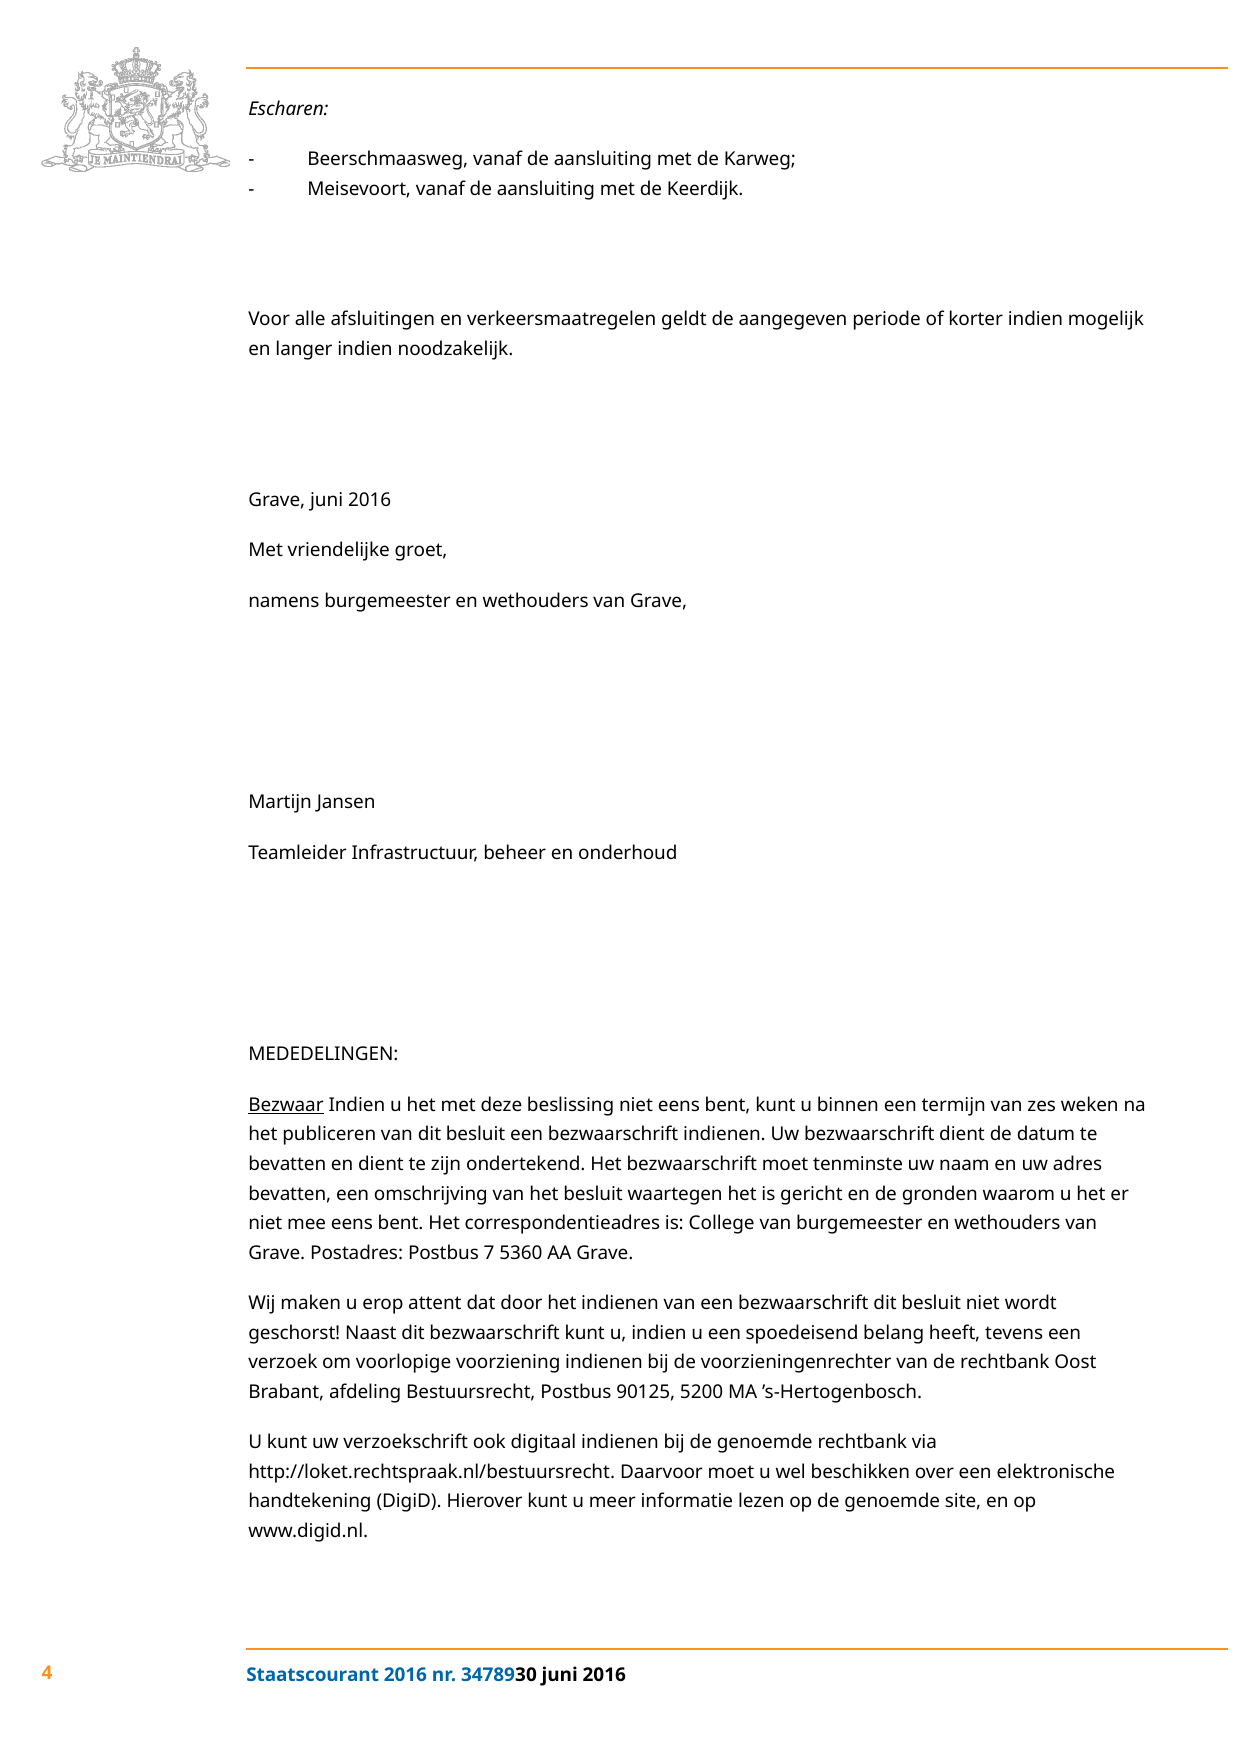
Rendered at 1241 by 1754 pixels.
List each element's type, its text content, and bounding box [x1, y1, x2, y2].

picture [41, 47, 231, 172]
text U kunt uw verzoekschrift ook digitaal indienen bij de genoemde rechtbank via http://loket.rechtspraak.nl/bestuursrecht. Daarvoor moet u wel beschikken over een elektronische handtekening (DigiD). Hierover kunt u meer informatie lezen op de genoemde site, en op www.digid.nl. [248, 1428, 1152, 1543]
text Voor alle afsluitingen en verkeersmaatregelen geldt de aangegeven periode of korter indien mogelijk en langer indien noodzakelijk. [248, 305, 1152, 361]
text Escharen: [248, 95, 1152, 121]
text Teamleider Infrastructuur, beheer en onderhoud [248, 839, 1152, 865]
list Beerschmaasweg, vanaf de aansluiting met de Karweg; [248, 145, 1152, 171]
text Wij maken u erop attent dat door het indienen van een bezwaarschrift dit besluit niet wordt geschorst! Naast dit bezwaarschrift kunt u, indien u een spoedeisend belang heeft, tevens een verzoek om voorlopige voorziening indienen bij de voorzieningenrechter van de rechtbank Oost Brabant, afdeling Bestuursrecht, Postbus 90125, 5200 MA ’s-Hertogenbosch. [248, 1289, 1152, 1404]
text Met vriendelijke groet, [248, 536, 1152, 562]
text Grave, juni 2016 [248, 486, 1152, 512]
text Bezwaar Indien u het met deze beslissing niet eens bent, kunt u binnen een termijn van zes weken na het publiceren van dit besluit een bezwaarschrift indienen. Uw bezwaarschrift dient de datum te bevatten en dient te zijn ondertekend. Het bezwaarschrift moet tenminste uw naam en uw adres bevatten, een omschrijving van het besluit waartegen het is gericht en de gronden waarom u het er niet mee eens bent. Het correspondentieadres is: College van burgemeester en wethouders van Grave. Postadres: Postbus 7 5360 AA Grave. [248, 1091, 1152, 1265]
text Martijn Jansen [248, 788, 1152, 814]
list Meisevoort, vanaf de aansluiting met de Keerdijk. [248, 175, 1152, 201]
text namens burgemeester en wethouders van Grave, [248, 587, 1152, 613]
text MEDEDELINGEN: [248, 1041, 1152, 1066]
